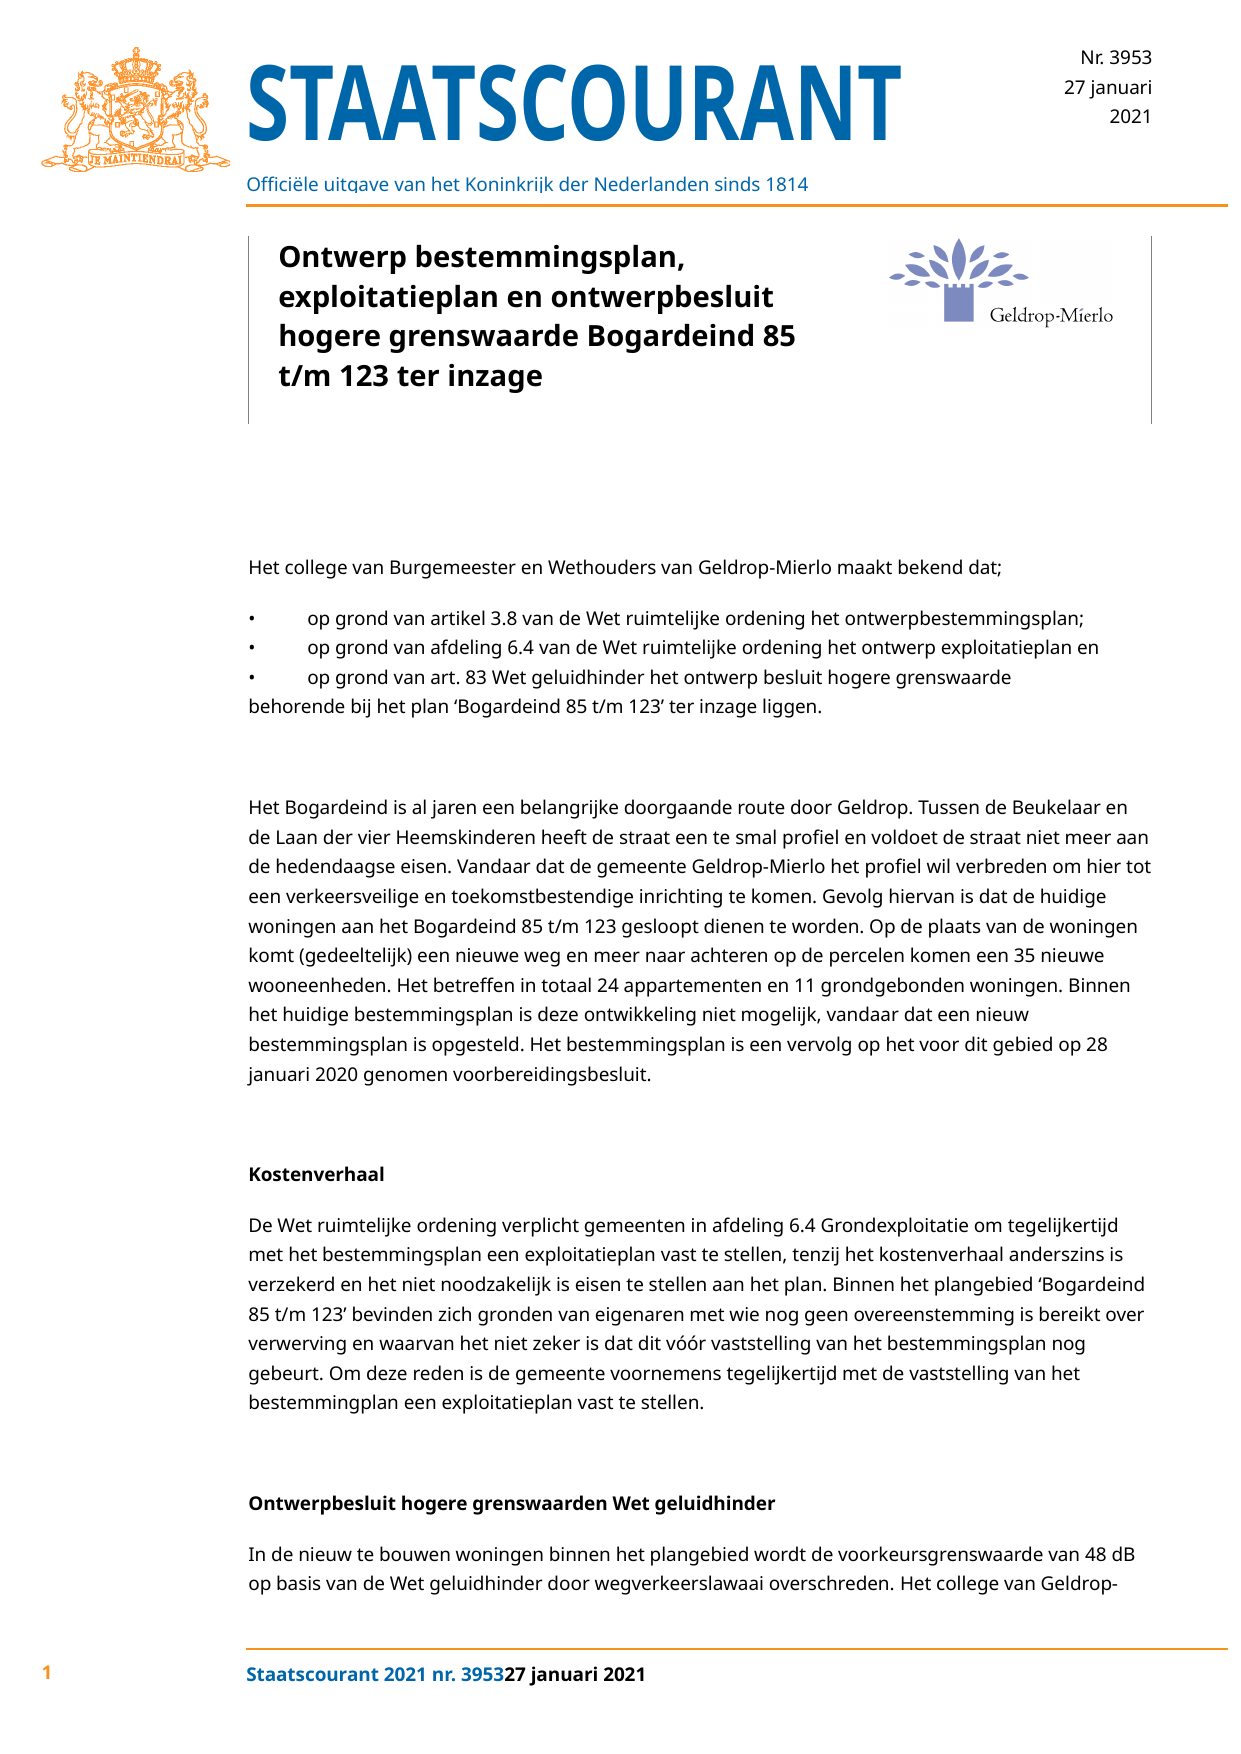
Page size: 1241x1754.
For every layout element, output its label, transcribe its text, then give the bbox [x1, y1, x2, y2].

text Ontwerpbesluit hogere grenswaarden Wet geluidhinder [248, 1490, 1152, 1516]
list op grond van art. 83 Wet geluidhinder het ontwerp besluit hogere grenswaarde [248, 664, 1152, 690]
text De Wet ruimtelijke ordening verplicht gemeenten in afdeling 6.4 Grondexploitatie om tegelijkertijd met het bestemmingsplan een exploitatieplan vast te stellen, tenzij het kostenverhaal anderszins is verzekerd en het niet noodzakelijk is eisen te stellen aan het plan. Binnen het plangebied ‘Bogardeind 85 t/m 123’ bevinden zich gronden van eigenaren met wie nog geen overeenstemming is bereikt over verwerving en waarvan het niet zeker is dat dit vóór vaststelling van het bestemmingsplan nog gebeurt. Om deze reden is de gemeente voornemens tegelijkertijd met de vaststelling van het bestemmingplan een exploitatieplan vast te stellen. [248, 1212, 1152, 1415]
table_header Ontwerp bestemmingsplan, exploitatieplan en ontwerpbesluit hogere grenswaarde Bogardeind 85 t/m 123 ter inzage [249, 236, 850, 424]
picture [41, 47, 231, 172]
text In de nieuw te bouwen woningen binnen het plangebied wordt de voorkeursgrenswaarde van 48 dB op basis van de Wet geluidhinder door wegverkeerslawaai overschreden. Het college van Geldrop- [248, 1541, 1152, 1596]
text Het Bogardeind is al jaren een belangrijke doorgaande route door Geldrop. Tussen de Beukelaar en de Laan der vier Heemskinderen heeft de straat een te smal profiel en voldoet de straat niet meer aan de hedendaagse eisen. Vandaar dat de gemeente Geldrop-Mierlo het profiel wil verbreden om hier tot een verkeersveilige en toekomstbestendige inrichting te komen. Gevolg hiervan is dat de huidige woningen aan het Bogardeind 85 t/m 123 gesloopt dienen te worden. Op de plaats van de woningen komt (gedeeltelijk) een nieuwe weg en meer naar achteren op de percelen komen een 35 nieuwe wooneenheden. Het betreffen in totaal 24 appartementen en 11 grondgebonden woningen. Binnen het huidige bestemmingsplan is deze ontwikkeling niet mogelijk, vandaar dat een nieuw bestemmingsplan is opgesteld. Het bestemmingsplan is een vervolg op het voor dit gebied op 28 januari 2020 genomen voorbereidingsbesluit. [248, 794, 1152, 1086]
text Kostenverhaal [248, 1162, 1152, 1187]
picture [882, 236, 1119, 329]
table_header [850, 236, 1151, 424]
list op grond van artikel 3.8 van de Wet ruimtelijke ordening het ontwerpbestemmingsplan; [248, 605, 1152, 631]
text behorende bij het plan ‘Bogardeind 85 t/m 123’ ter inzage liggen. [248, 694, 1152, 719]
list op grond van afdeling 6.4 van de Wet ruimtelijke ordening het ontwerp exploitatieplan en [248, 634, 1152, 660]
text Het college van Burgemeester en Wethouders van Geldrop-Mierlo maakt bekend dat; [248, 554, 1152, 580]
